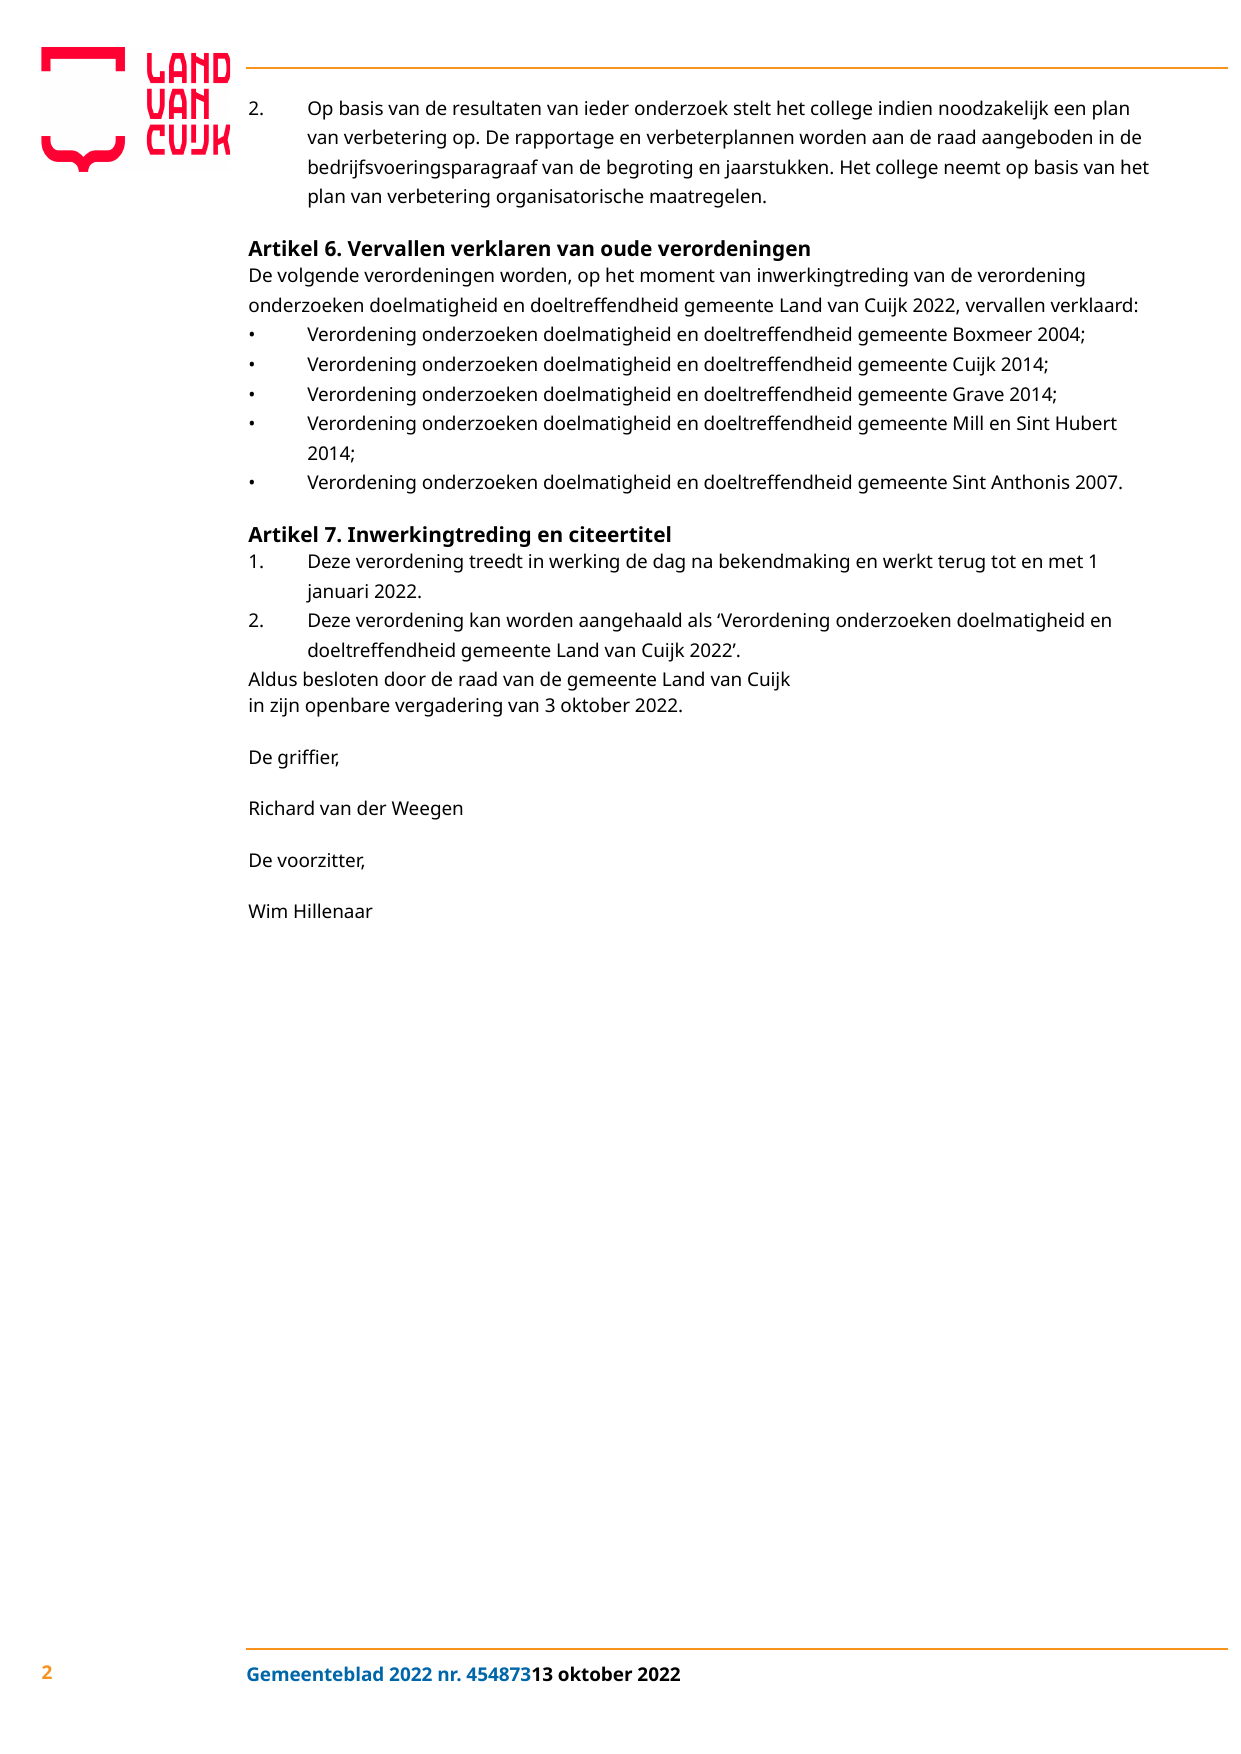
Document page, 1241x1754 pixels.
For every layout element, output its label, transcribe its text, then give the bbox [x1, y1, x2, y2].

picture [41, 47, 231, 172]
text Aldus besloten door de raad van de gemeente Land van Cuijk [248, 667, 1152, 692]
list Verordening onderzoeken doelmatigheid en doeltreffendheid gemeente Mill en Sint Hubert 2014; [248, 410, 1152, 466]
list Verordening onderzoeken doelmatigheid en doeltreffendheid gemeente Sint Anthonis 2007. [248, 469, 1152, 495]
text Richard van der Weegen [248, 795, 1152, 821]
list Verordening onderzoeken doelmatigheid en doeltreffendheid gemeente Boxmeer 2004; [248, 322, 1152, 347]
list Deze verordening kan worden aangehaald als ‘Verordening onderzoeken doelmatigheid en doeltreffendheid gemeente Land van Cuijk 2022’. [248, 607, 1152, 663]
list Op basis van de resultaten van ieder onderzoek stelt het college indien noodzakelijk een plan van verbetering op. De rapportage en verbeterplannen worden aan de raad aangeboden in de bedrijfsvoeringsparagraaf van de begroting en jaarstukken. Het college neemt op basis van het plan van verbetering organisatorische maatregelen. [248, 95, 1152, 209]
text Wim Hillenaar [248, 898, 1152, 924]
text in zijn openbare vergadering van 3 oktober 2022. [248, 692, 1152, 718]
text De griffier, [248, 744, 1152, 769]
list Verordening onderzoeken doelmatigheid en doeltreffendheid gemeente Cuijk 2014; [248, 351, 1152, 377]
text De voorzitter, [248, 847, 1152, 872]
list Deze verordening treedt in werking de dag na bekendmaking en werkt terug tot en met 1 januari 2022. [248, 548, 1152, 604]
text De volgende verordeningen worden, op het moment van inwerkingtreding van de verordening onderzoeken doelmatigheid en doeltreffendheid gemeente Land van Cuijk 2022, vervallen verklaard: [248, 262, 1152, 318]
list Verordening onderzoeken doelmatigheid en doeltreffendheid gemeente Grave 2014; [248, 381, 1152, 406]
text Artikel 7. Inwerkingtreding en citeertitel [248, 520, 1152, 548]
text Artikel 6. Vervallen verklaren van oude verordeningen [248, 234, 1152, 262]
